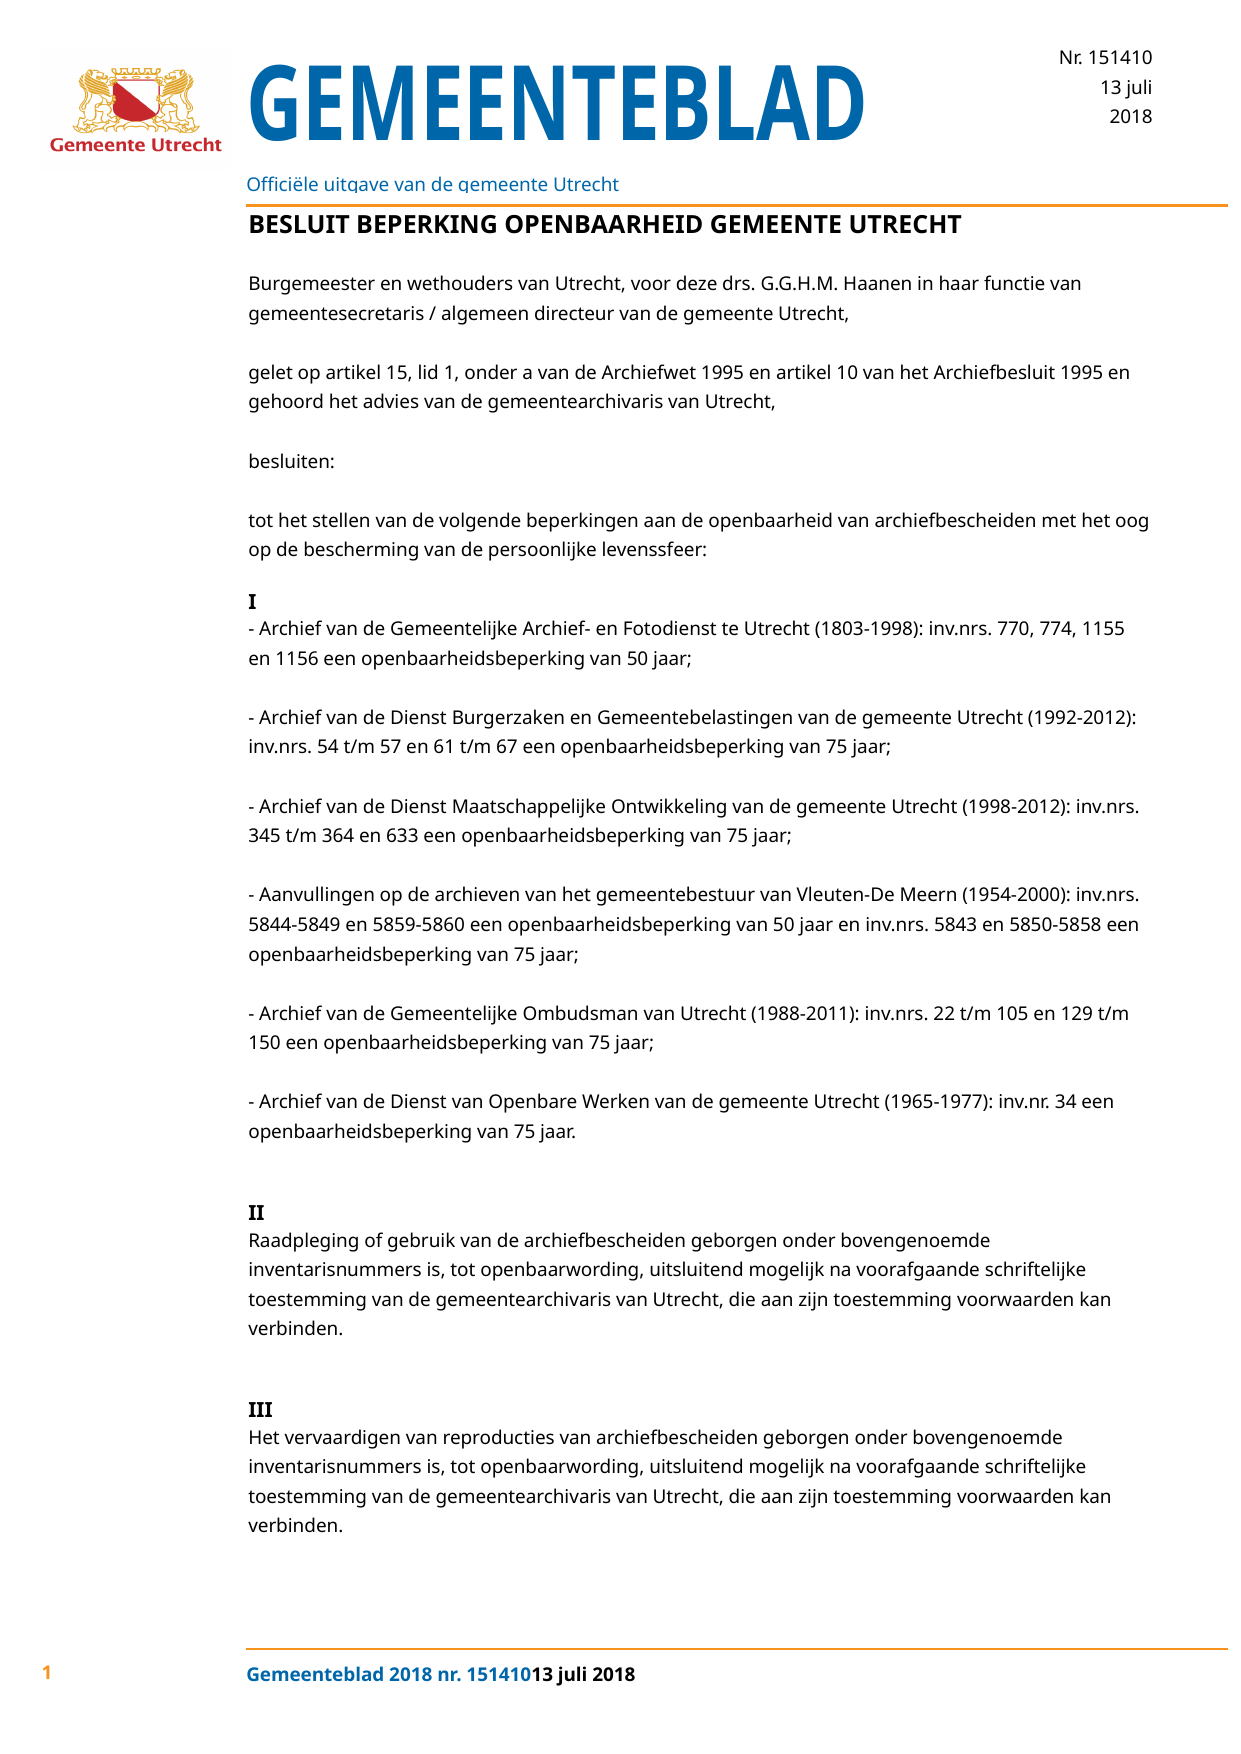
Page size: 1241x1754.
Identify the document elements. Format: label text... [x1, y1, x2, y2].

text Burgemeester en wethouders van Utrecht, voor deze drs. G.G.H.M. Haanen in haar functie van gemeentesecretaris / algemeen directeur van de gemeente Utrecht, [248, 270, 1152, 326]
text Raadpleging of gebruik van de archiefbescheiden geborgen onder bovengenoemde inventarisnummers is, tot openbaarwording, uitsluitend mogelijk na voorafgaande schriftelijke toestemming van de gemeentearchivaris van Utrecht, die aan zijn toestemming voorwaarden kan verbinden. [248, 1227, 1152, 1341]
text - Archief van de Gemeentelijke Ombudsman van Utrecht (1988-2011): inv.nrs. 22 t/m 105 en 129 t/m 150 een openbaarheidsbeperking van 75 jaar; [248, 1000, 1152, 1055]
text - Archief van de Dienst Burgerzaken en Gemeentebelastingen van de gemeente Utrecht (1992-2012): inv.nrs. 54 t/m 57 en 61 t/m 67 een openbaarheidsbeperking van 75 jaar; [248, 704, 1152, 759]
text Het vervaardigen van reproducties van archiefbescheiden geborgen onder bovengenoemde inventarisnummers is, tot openbaarwording, uitsluitend mogelijk na voorafgaande schriftelijke toestemming van de gemeentearchivaris van Utrecht, die aan zijn toestemming voorwaarden kan verbinden. [248, 1424, 1152, 1538]
picture [41, 47, 231, 172]
text I [248, 587, 1152, 615]
text gelet op artikel 15, lid 1, onder a van de Archiefwet 1995 en artikel 10 van het Archiefbesluit 1995 en gehoord het advies van de gemeentearchivaris van Utrecht, [248, 359, 1152, 414]
text II [248, 1198, 1152, 1227]
text - Archief van de Dienst van Openbare Werken van de gemeente Utrecht (1965-1977): inv.nr. 34 een openbaarheidsbeperking van 75 jaar. [248, 1089, 1152, 1144]
text besluiten: [248, 448, 1152, 473]
text BESLUIT BEPERKING OPENBAARHEID GEMEENTE UTRECHT [248, 207, 1152, 241]
text III [248, 1396, 1152, 1424]
text - Aanvullingen op de archieven van het gemeentebestuur van Vleuten-De Meern (1954-2000): inv.nrs. 5844-5849 en 5859-5860 een openbaarheidsbeperking van 50 jaar en inv.nrs. 5843 en 5850-5858 een openbaarheidsbeperking van 75 jaar; [248, 882, 1152, 967]
text - Archief van de Gemeentelijke Archief- en Fotodienst te Utrecht (1803-1998): inv.nrs. 770, 774, 1155 en 1156 een openbaarheidsbeperking van 50 jaar; [248, 615, 1152, 671]
text tot het stellen van de volgende beperkingen aan de openbaarheid van archiefbescheiden met het oog op de bescherming van de persoonlijke levenssfeer: [248, 507, 1152, 562]
text - Archief van de Dienst Maatschappelijke Ontwikkeling van de gemeente Utrecht (1998-2012): inv.nrs. 345 t/m 364 en 633 een openbaarheidsbeperking van 75 jaar; [248, 793, 1152, 848]
